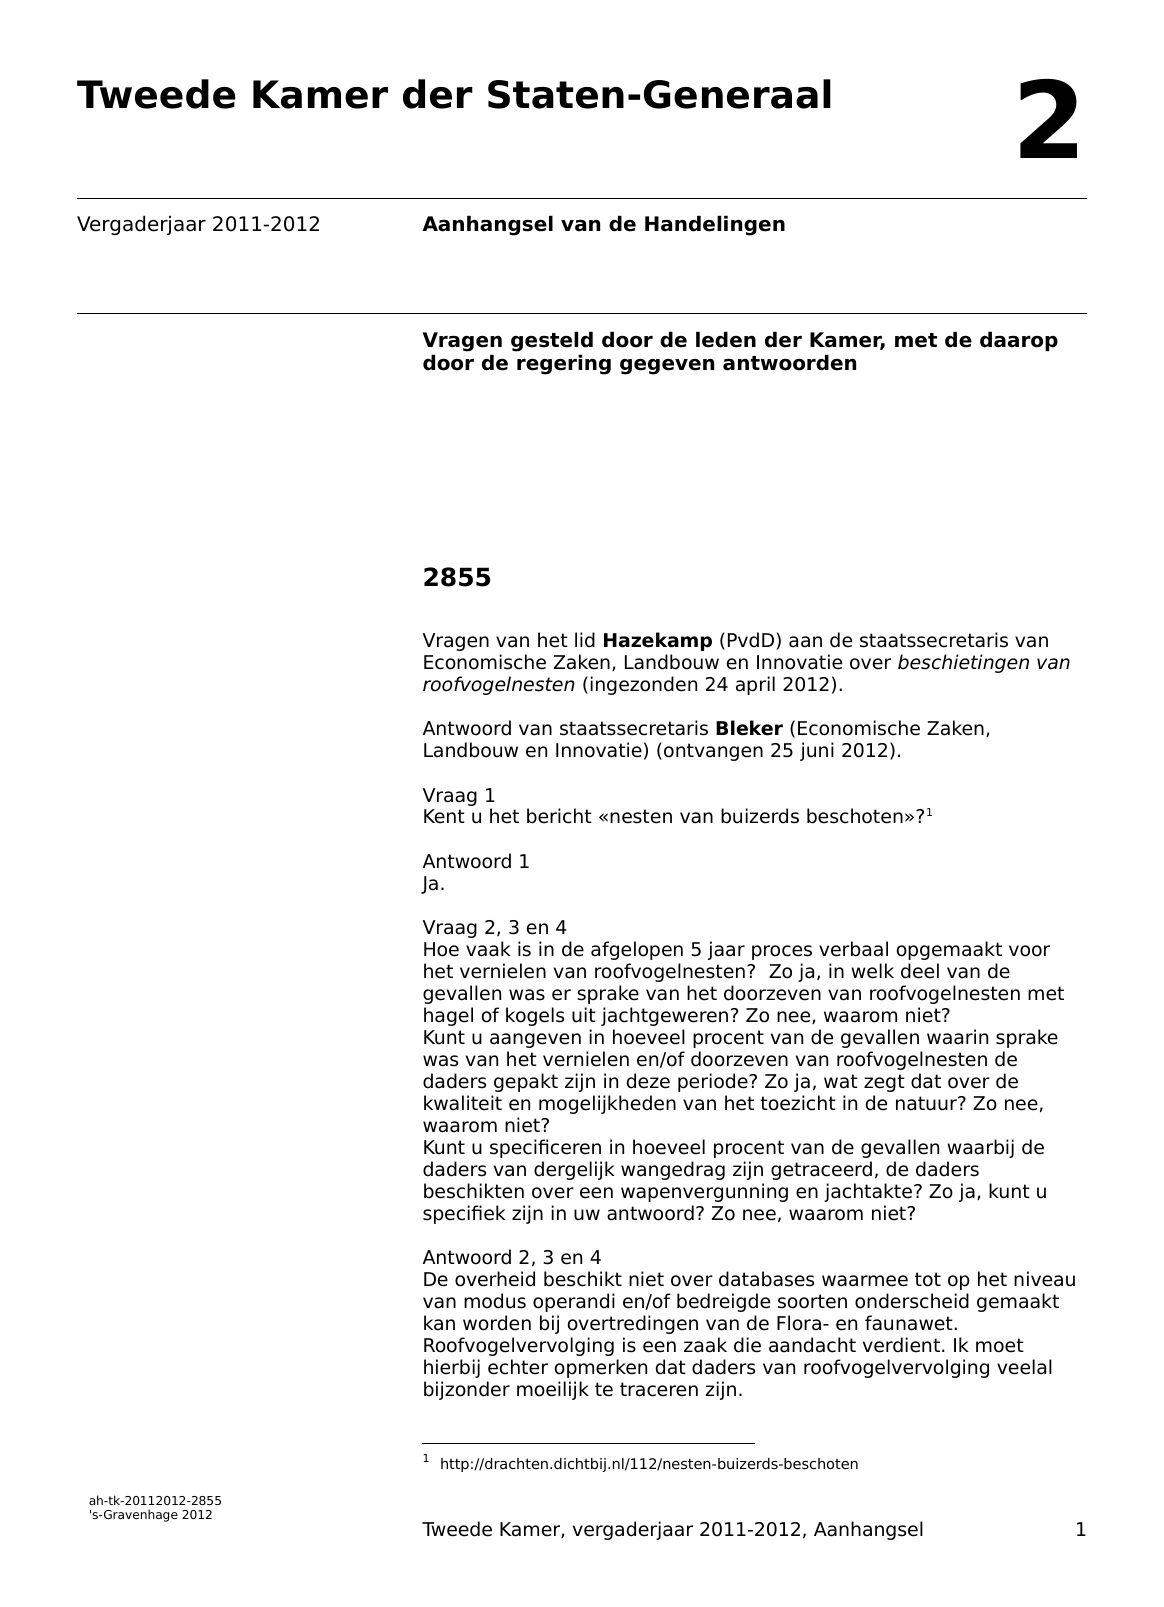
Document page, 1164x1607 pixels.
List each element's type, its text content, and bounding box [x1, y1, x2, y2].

table_cell Aanhangsel van de Handelingen [422, 199, 1087, 313]
text Vragen van het lid Hazekamp (PvdD) aan de staatssecretaris van Economische Zaken, Landbouw en Innovatie over beschietingen van roofvogelnesten (ingezonden 24 april 2012). [422, 630, 1087, 696]
text Hoe vaak is in de afgelopen 5 jaar proces verbaal opgemaakt voor het vernielen van roofvogelnesten? Zo ja, in welk deel van de gevallen was er sprake van het doorzeven van roofvogelnesten met hagel of kogels uit jachtgeweren? Zo nee, waarom niet? [422, 939, 1087, 1027]
text Antwoord van staatssecretaris Bleker (Economische Zaken, Landbouw en Innovatie) (ontvangen 25 juni 2012). [422, 718, 1087, 762]
table_header 2 [886, 59, 1087, 198]
text Ja. [422, 873, 1087, 894]
text http://drachten.dichtbij.nl/112/nesten-buizerds-beschoten [422, 1452, 1087, 1474]
table_cell [77, 314, 422, 375]
text Antwoord 2, 3 en 4 [422, 1247, 1087, 1269]
text Antwoord 1 [422, 851, 1087, 873]
text Vraag 2, 3 en 4 [422, 917, 1087, 939]
text ah-tk-20112012-2855 [88, 1494, 323, 1508]
table_cell Vragen gesteld door de leden der Kamer, met de daarop door de regering gegeven antwoorden [422, 314, 1087, 375]
table_cell Vergaderjaar 2011-2012 [77, 199, 422, 313]
text Vraag 1 [422, 784, 1087, 806]
text Kent u het bericht «nesten van buizerds beschoten»? [422, 806, 1087, 828]
text Kunt u aangeven in hoeveel procent van de gevallen waarin sprake was van het vernielen en/of doorzeven van roofvogelnesten de daders gepakt zijn in deze periode? Zo ja, wat zegt dat over de kwaliteit en mogelijkheden van het toezicht in de natuur? Zo nee, waarom niet? [422, 1027, 1087, 1137]
table_header Tweede Kamer der Staten-Generaal [77, 59, 886, 198]
text Roofvogelvervolging is een zaak die aandacht verdient. Ik moet hierbij echter opmerken dat daders van roofvogelvervolging veelal bijzonder moeilijk te traceren zijn. [422, 1334, 1087, 1401]
text Kunt u specificeren in hoeveel procent van de gevallen waarbij de daders van dergelijk wangedrag zijn getraceerd, de daders beschikten over een wapenvergunning en jachtakte? Zo ja, kunt u specifiek zijn in uw antwoord? Zo nee, waarom niet? [422, 1137, 1087, 1224]
text 2855 [422, 563, 1087, 592]
text 's-Gravenhage 2012 [88, 1508, 323, 1522]
text De overheid beschikt niet over databases waarmee tot op het niveau van modus operandi en/of bedreigde soorten onderscheid gemaakt kan worden bij overtredingen van de Flora- en faunawet. [422, 1269, 1087, 1334]
